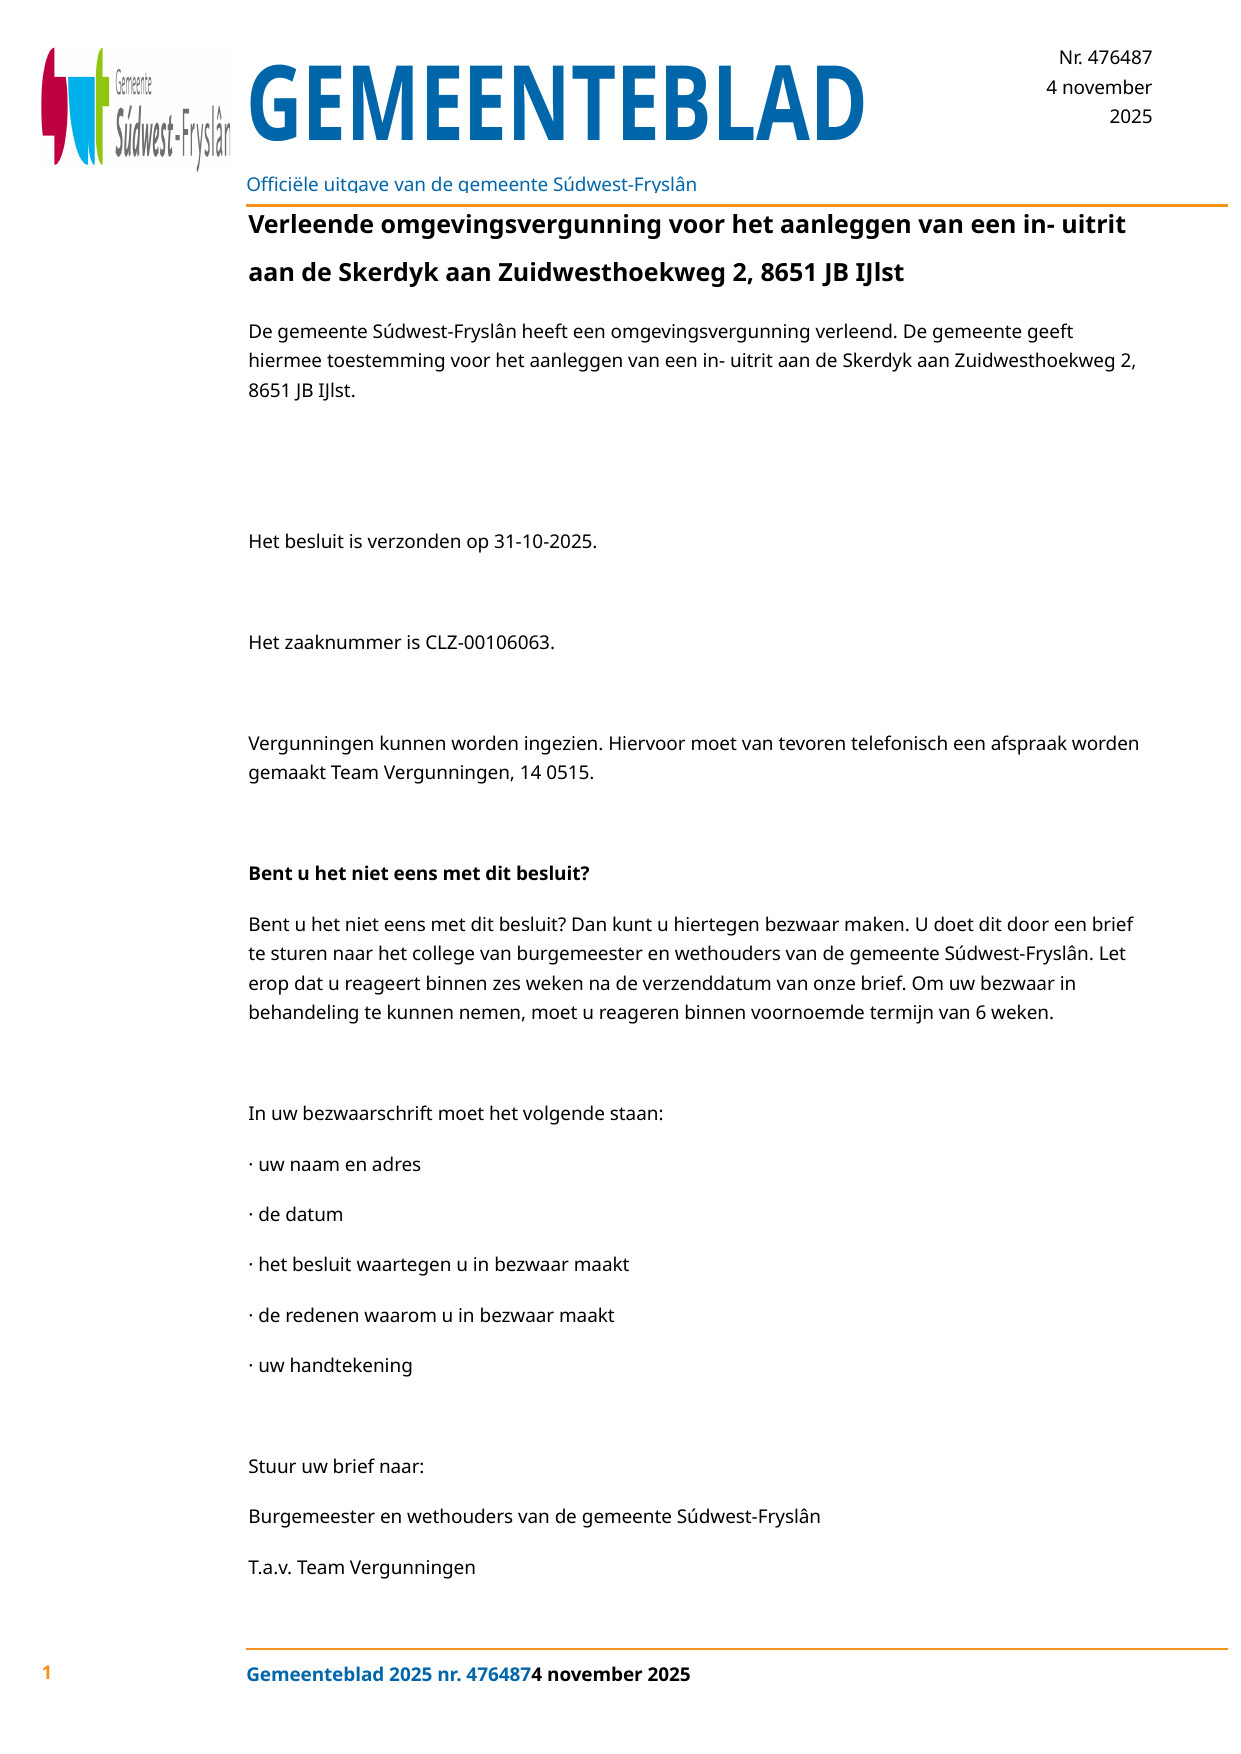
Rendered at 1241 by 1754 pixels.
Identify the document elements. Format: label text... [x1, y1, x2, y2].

text Verleende omgevingsvergunning voor het aanleggen van een in- uitrit aan de Skerdyk aan Zuidwesthoekweg 2, 8651 JB IJlst [248, 207, 1152, 288]
text Vergunningen kunnen worden ingezien. Hiervoor moet van tevoren telefonisch een afspraak worden gemaakt Team Vergunningen, 14 0515. [248, 730, 1152, 785]
text T.a.v. Team Vergunningen [248, 1554, 1152, 1580]
text Stuur uw brief naar: [248, 1453, 1152, 1479]
text · de datum [248, 1201, 1152, 1227]
text Het besluit is verzonden op 31-10-2025. [248, 528, 1152, 554]
text In uw bezwaarschrift moet het volgende staan: [248, 1100, 1152, 1126]
text De gemeente Súdwest-Fryslân heeft een omgevingsvergunning verleend. De gemeente geeft hiermee toestemming voor het aanleggen van een in- uitrit aan de Skerdyk aan Zuidwesthoekweg 2, 8651 JB IJlst. [248, 318, 1152, 403]
text · de redenen waarom u in bezwaar maakt [248, 1302, 1152, 1328]
text Bent u het niet eens met dit besluit? [248, 860, 1152, 886]
text Burgemeester en wethouders van de gemeente Súdwest-Fryslân [248, 1504, 1152, 1529]
text · uw handtekening [248, 1352, 1152, 1378]
text Bent u het niet eens met dit besluit? Dan kunt u hiertegen bezwaar maken. U doet dit door een brief te sturen naar het college van burgemeester en wethouders van de gemeente Súdwest-Fryslân. Let erop dat u reageert binnen zes weken na de verzenddatum van onze brief. Om uw bezwaar in behandeling te kunnen nemen, moet u reageren binnen voornoemde termijn van 6 weken. [248, 911, 1152, 1025]
picture [41, 47, 231, 172]
text · het besluit waartegen u in bezwaar maakt [248, 1252, 1152, 1277]
text · uw naam en adres [248, 1151, 1152, 1177]
text Het zaaknummer is CLZ-00106063. [248, 629, 1152, 655]
